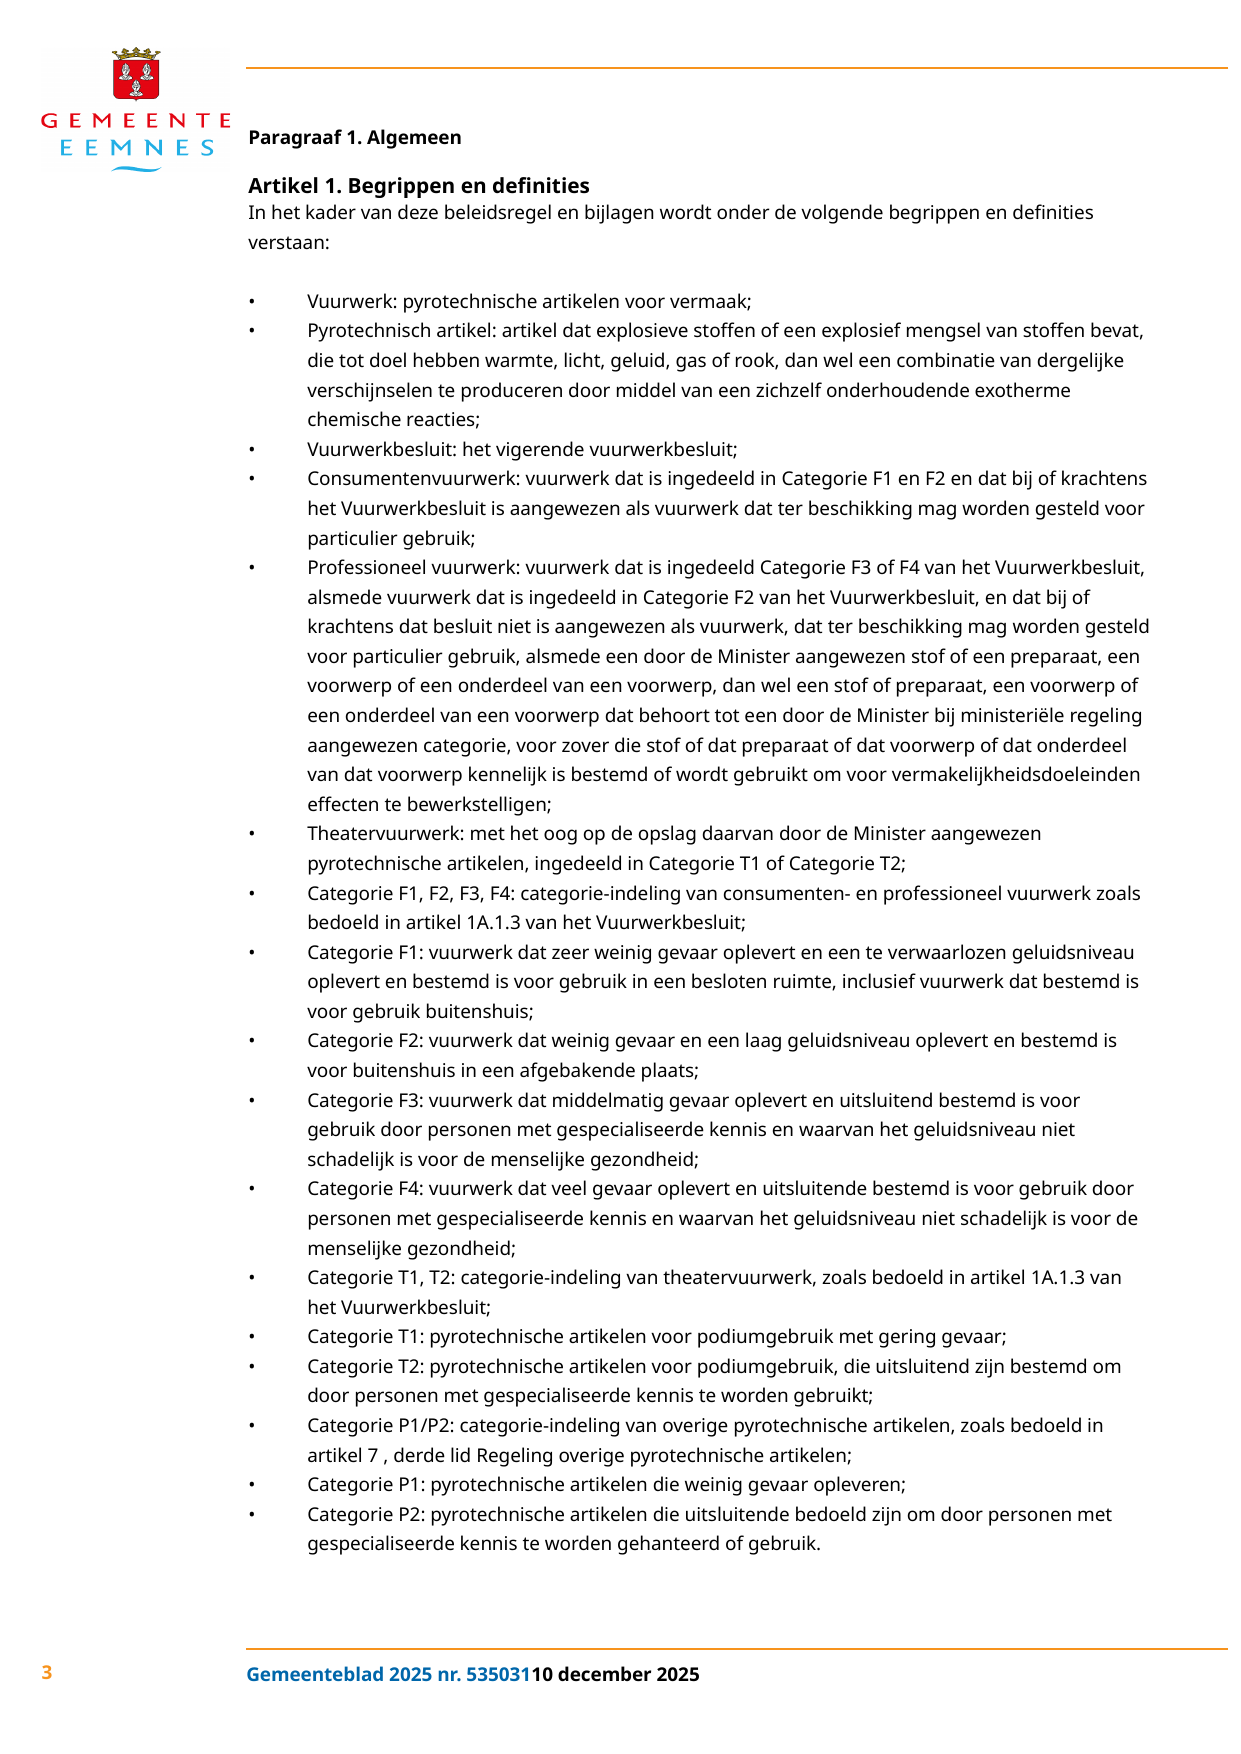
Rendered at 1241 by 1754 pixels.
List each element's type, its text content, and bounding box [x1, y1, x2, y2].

list Categorie P1: pyrotechnische artikelen die weinig gevaar opleveren; [248, 1471, 1152, 1497]
text In het kader van deze beleidsregel en bijlagen wordt onder de volgende begrippen en definities verstaan: [248, 199, 1152, 255]
list Categorie F1: vuurwerk dat zeer weinig gevaar oplevert en een te verwaarlozen geluidsniveau oplevert en bestemd is voor gebruik in een besloten ruimte, inclusief vuurwerk dat bestemd is voor gebruik buitenshuis; [248, 939, 1152, 1024]
list Categorie F3: vuurwerk dat middelmatig gevaar oplevert en uitsluitend bestemd is voor gebruik door personen met gespecialiseerde kennis en waarvan het geluidsniveau niet schadelijk is voor de menselijke gezondheid; [248, 1087, 1152, 1172]
list Categorie P2: pyrotechnische artikelen die uitsluitende bedoeld zijn om door personen met gespecialiseerde kennis te worden gehanteerd of gebruik. [248, 1501, 1152, 1556]
list Categorie P1/P2: categorie-indeling van overige pyrotechnische artikelen, zoals bedoeld in artikel 7 , derde lid Regeling overige pyrotechnische artikelen; [248, 1412, 1152, 1468]
picture [41, 47, 231, 172]
list Categorie T1, T2: categorie-indeling van theatervuurwerk, zoals bedoeld in artikel 1A.1.3 van het Vuurwerkbesluit; [248, 1264, 1152, 1320]
list Categorie F1, F2, F3, F4: categorie-indeling van consumenten- en professioneel vuurwerk zoals bedoeld in artikel 1A.1.3 van het Vuurwerkbesluit; [248, 880, 1152, 935]
list Categorie F4: vuurwerk dat veel gevaar oplevert en uitsluitende bestemd is voor gebruik door personen met gespecialiseerde kennis en waarvan het geluidsniveau niet schadelijk is voor de menselijke gezondheid; [248, 1176, 1152, 1261]
list Pyrotechnisch artikel: artikel dat explosieve stoffen of een explosief mengsel van stoffen bevat, die tot doel hebben warmte, licht, geluid, gas of rook, dan wel een combinatie van dergelijke verschijnselen te produceren door middel van een zichzelf onderhoudende exotherme chemische reacties; [248, 318, 1152, 432]
text Artikel 1. Begrippen en definities [248, 171, 1152, 199]
list Categorie T1: pyrotechnische artikelen voor podiumgebruik met gering gevaar; [248, 1323, 1152, 1349]
list Professioneel vuurwerk: vuurwerk dat is ingedeeld Categorie F3 of F4 van het Vuurwerkbesluit, alsmede vuurwerk dat is ingedeeld in Categorie F2 van het Vuurwerkbesluit, en dat bij of krachtens dat besluit niet is aangewezen als vuurwerk, dat ter beschikking mag worden gesteld voor particulier gebruik, alsmede een door de Minister aangewezen stof of een preparaat, een voorwerp of een onderdeel van een voorwerp, dan wel een stof of preparaat, een voorwerp of een onderdeel van een voorwerp dat behoort tot een door de Minister bij ministeriële regeling aangewezen categorie, voor zover die stof of dat preparaat of dat voorwerp of dat onderdeel van dat voorwerp kennelijk is bestemd of wordt gebruikt om voor vermakelijkheidsdoeleinden effecten te bewerkstelligen; [248, 554, 1152, 817]
list Categorie F2: vuurwerk dat weinig gevaar en een laag geluidsniveau oplevert en bestemd is voor buitenshuis in een afgebakende plaats; [248, 1028, 1152, 1083]
list Consumentenvuurwerk: vuurwerk dat is ingedeeld in Categorie F1 en F2 en dat bij of krachtens het Vuurwerkbesluit is aangewezen als vuurwerk dat ter beschikking mag worden gesteld voor particulier gebruik; [248, 466, 1152, 551]
text Paragraaf 1. Algemeen [248, 124, 1152, 150]
list Vuurwerk: pyrotechnische artikelen voor vermaak; [248, 288, 1152, 314]
list Theatervuurwerk: met het oog op de opslag daarvan door de Minister aangewezen pyrotechnische artikelen, ingedeeld in Categorie T1 of Categorie T2; [248, 821, 1152, 876]
list Categorie T2: pyrotechnische artikelen voor podiumgebruik, die uitsluitend zijn bestemd om door personen met gespecialiseerde kennis te worden gebruikt; [248, 1353, 1152, 1408]
list Vuurwerkbesluit: het vigerende vuurwerkbesluit; [248, 436, 1152, 462]
